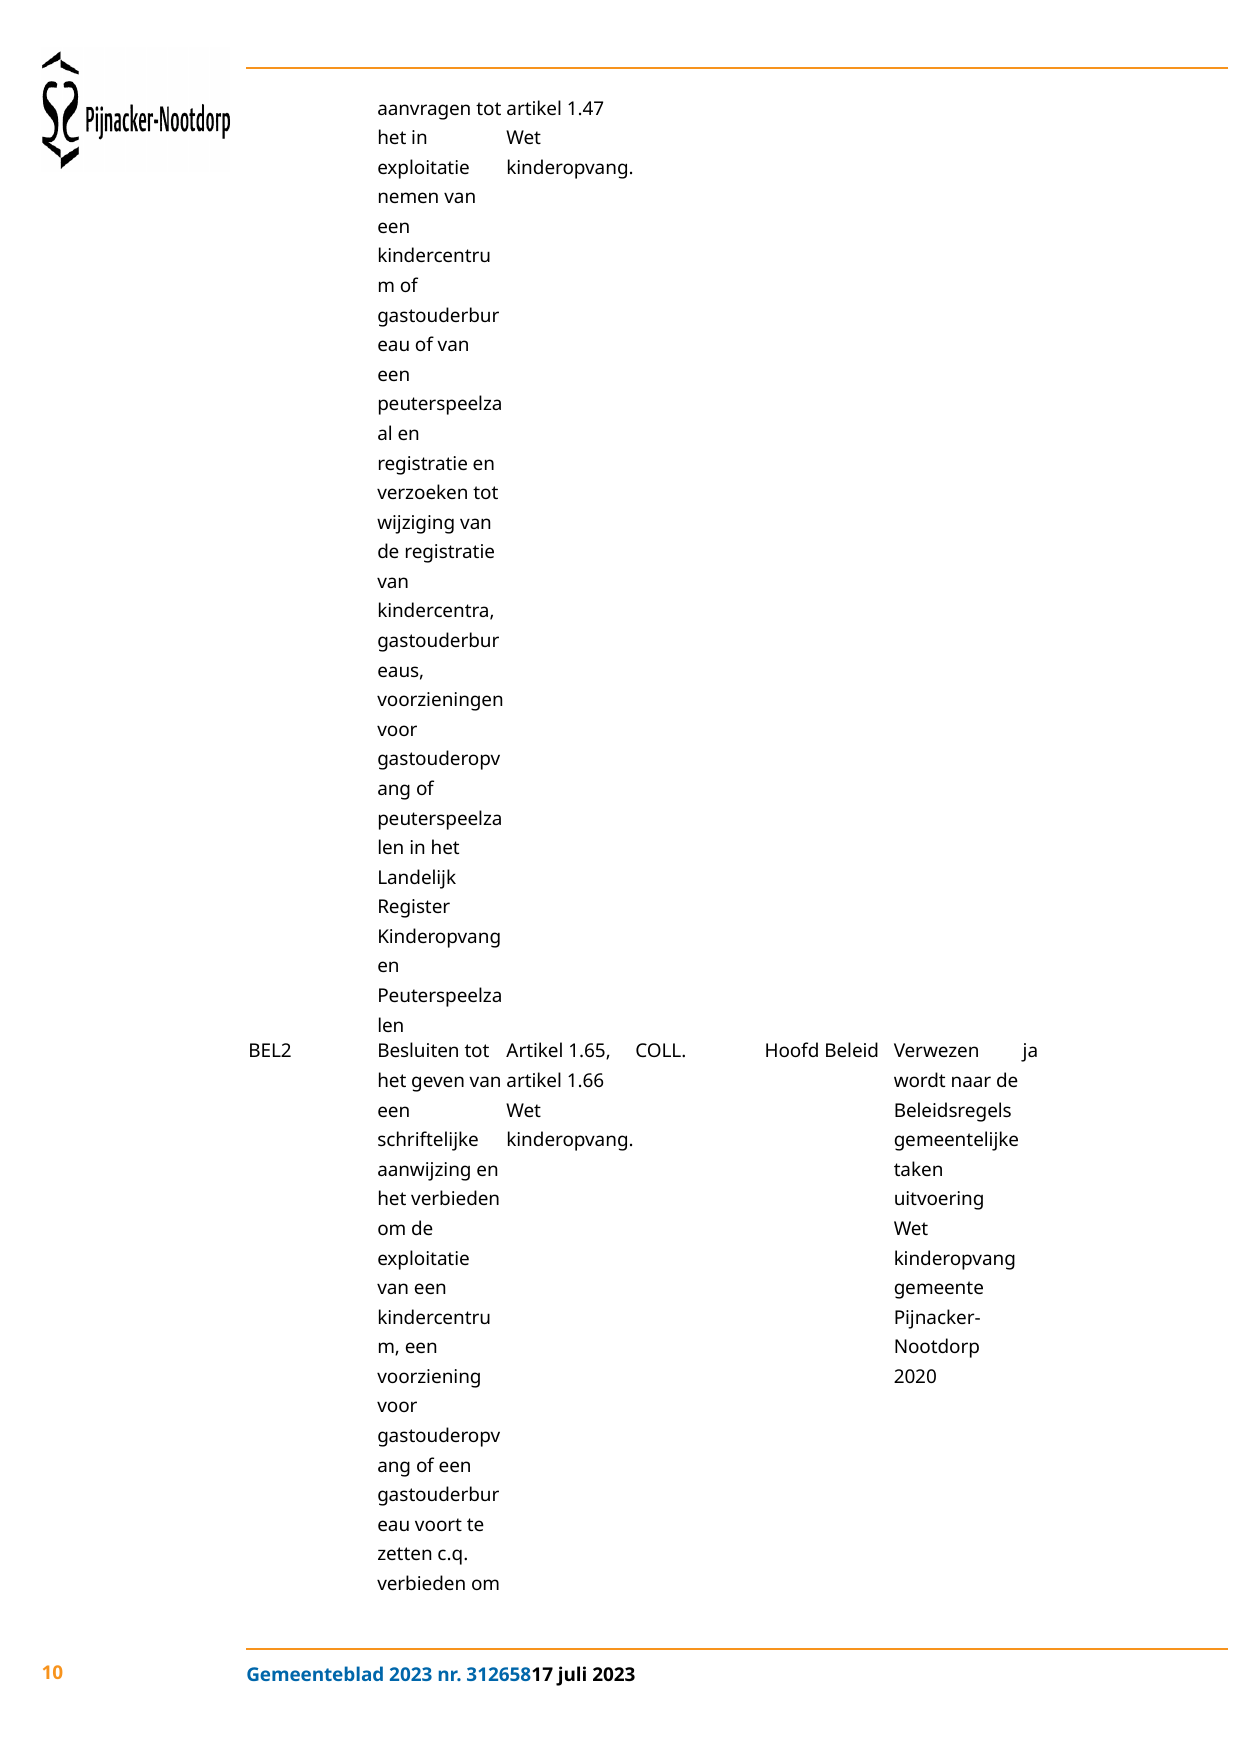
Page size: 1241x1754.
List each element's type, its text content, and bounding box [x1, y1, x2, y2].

table_cell [635, 95, 764, 1038]
table_cell [894, 95, 1022, 1038]
table_cell aanvragen tot het in exploitatie nemen van een kindercentrum of gastouderbureau of van een peuterspeelzaal en registratie en verzoeken tot wijziging van de registratie van kindercentra, gastouderbureaus, voorzieningen voor gastouderopvang of peuterspeelzalen in het Landelijk Register Kinderopvang en Peuterspeelzalen [377, 95, 506, 1038]
table_cell Hoofd Beleid [764, 1038, 893, 1596]
table_cell Artikel 1.65, artikel 1.66 Wet kinderopvang. [506, 1038, 635, 1596]
table_cell [764, 95, 893, 1038]
table_cell artikel 1.47 Wet kinderopvang. [506, 95, 635, 1038]
table_cell ja [1023, 1038, 1152, 1596]
table_cell Verwezen wordt naar de Beleidsregels gemeentelijke taken uitvoering Wet kinderopvang gemeente Pijnacker-Nootdorp 2020 [894, 1038, 1022, 1596]
table_cell BEL2 [248, 1038, 377, 1596]
table_cell [1023, 95, 1152, 1038]
table_cell [248, 95, 377, 1038]
table_cell Besluiten tot het geven van een schriftelijke aanwijzing en het verbieden om de exploitatie van een kindercentrum, een voorziening voor gastouderopvang of een gastouderbureau voort te zetten c.q. verbieden om [377, 1038, 506, 1596]
picture [41, 47, 231, 172]
table_cell COLL. [635, 1038, 764, 1596]
